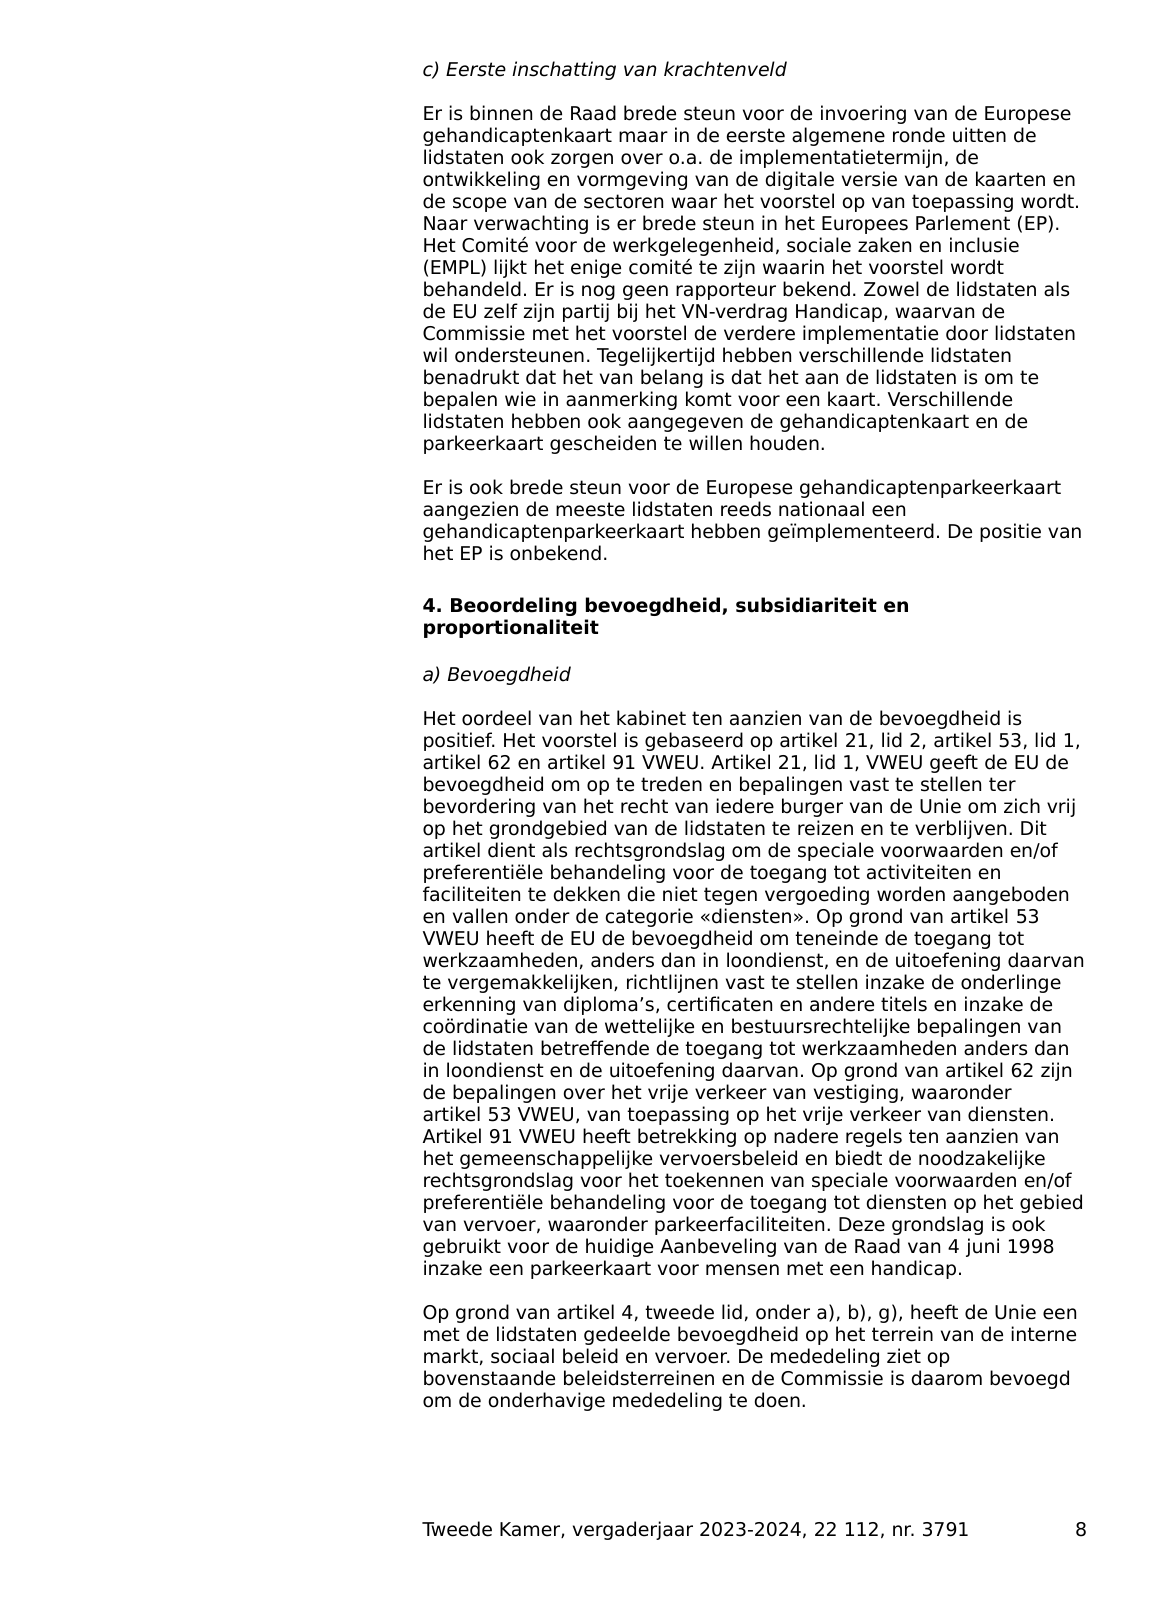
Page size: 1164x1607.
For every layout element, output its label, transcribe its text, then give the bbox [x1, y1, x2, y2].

text Er is ook brede steun voor de Europese gehandicaptenparkeerkaart aangezien de meeste lidstaten reeds nationaal een gehandicaptenparkeerkaart hebben geïmplementeerd. De positie van het EP is onbekend. [422, 477, 1087, 565]
text Er is binnen de Raad brede steun voor de invoering van de Europese gehandicaptenkaart maar in de eerste algemene ronde uitten de lidstaten ook zorgen over o.a. de implementatietermijn, de ontwikkeling en vormgeving van de digitale versie van de kaarten en de scope van de sectoren waar het voorstel op van toepassing wordt. Naar verwachting is er brede steun in het Europees Parlement (EP). Het Comité voor de werkgelegenheid, sociale zaken en inclusie (EMPL) lijkt het enige comité te zijn waarin het voorstel wordt behandeld. Er is nog geen rapporteur bekend. Zowel de lidstaten als de EU zelf zijn partij bij het VN-verdrag Handicap, waarvan de Commissie met het voorstel de verdere implementatie door lidstaten wil ondersteunen. Tegelijkertijd hebben verschillende lidstaten benadrukt dat het van belang is dat het aan de lidstaten is om te bepalen wie in aanmerking komt voor een kaart. Verschillende lidstaten hebben ook aangegeven de gehandicaptenkaart en de parkeerkaart gescheiden te willen houden. [422, 103, 1087, 455]
text Op grond van artikel 4, tweede lid, onder a), b), g), heeft de Unie een met de lidstaten gedeelde bevoegdheid op het terrein van de interne markt, sociaal beleid en vervoer. De mededeling ziet op bovenstaande beleidsterreinen en de Commissie is daarom bevoegd om de onderhavige mededeling te doen. [422, 1302, 1087, 1412]
subtitle 4. Beoordeling bevoegdheid, subsidiariteit en proportionaliteit [422, 595, 1087, 639]
subtitle a) Bevoegdheid [422, 664, 1087, 686]
text Het oordeel van het kabinet ten aanzien van de bevoegdheid is positief. Het voorstel is gebaseerd op artikel 21, lid 2, artikel 53, lid 1, artikel 62 en artikel 91 VWEU. Artikel 21, lid 1, VWEU geeft de EU de bevoegdheid om op te treden en bepalingen vast te stellen ter bevordering van het recht van iedere burger van de Unie om zich vrij op het grondgebied van de lidstaten te reizen en te verblijven. Dit artikel dient als rechtsgrondslag om de speciale voorwaarden en/of preferentiële behandeling voor de toegang tot activiteiten en faciliteiten te dekken die niet tegen vergoeding worden aangeboden en vallen onder de categorie «diensten». Op grond van artikel 53 VWEU heeft de EU de bevoegdheid om teneinde de toegang tot werkzaamheden, anders dan in loondienst, en de uitoefening daarvan te vergemakkelijken, richtlijnen vast te stellen inzake de onderlinge erkenning van diploma’s, certificaten en andere titels en inzake de coördinatie van de wettelijke en bestuursrechtelijke bepalingen van de lidstaten betreffende de toegang tot werkzaamheden anders dan in loondienst en de uitoefening daarvan. Op grond van artikel 62 zijn de bepalingen over het vrije verkeer van vestiging, waaronder artikel 53 VWEU, van toepassing op het vrije verkeer van diensten. Artikel 91 VWEU heeft betrekking op nadere regels ten aanzien van het gemeenschappelijke vervoersbeleid en biedt de noodzakelijke rechtsgrondslag voor het toekennen van speciale voorwaarden en/of preferentiële behandeling voor de toegang tot diensten op het gebied van vervoer, waaronder parkeerfaciliteiten. Deze grondslag is ook gebruikt voor de huidige Aanbeveling van de Raad van 4 juni 1998 inzake een parkeerkaart voor mensen met een handicap. [422, 708, 1087, 1279]
subtitle c) Eerste inschatting van krachtenveld [422, 59, 1087, 81]
